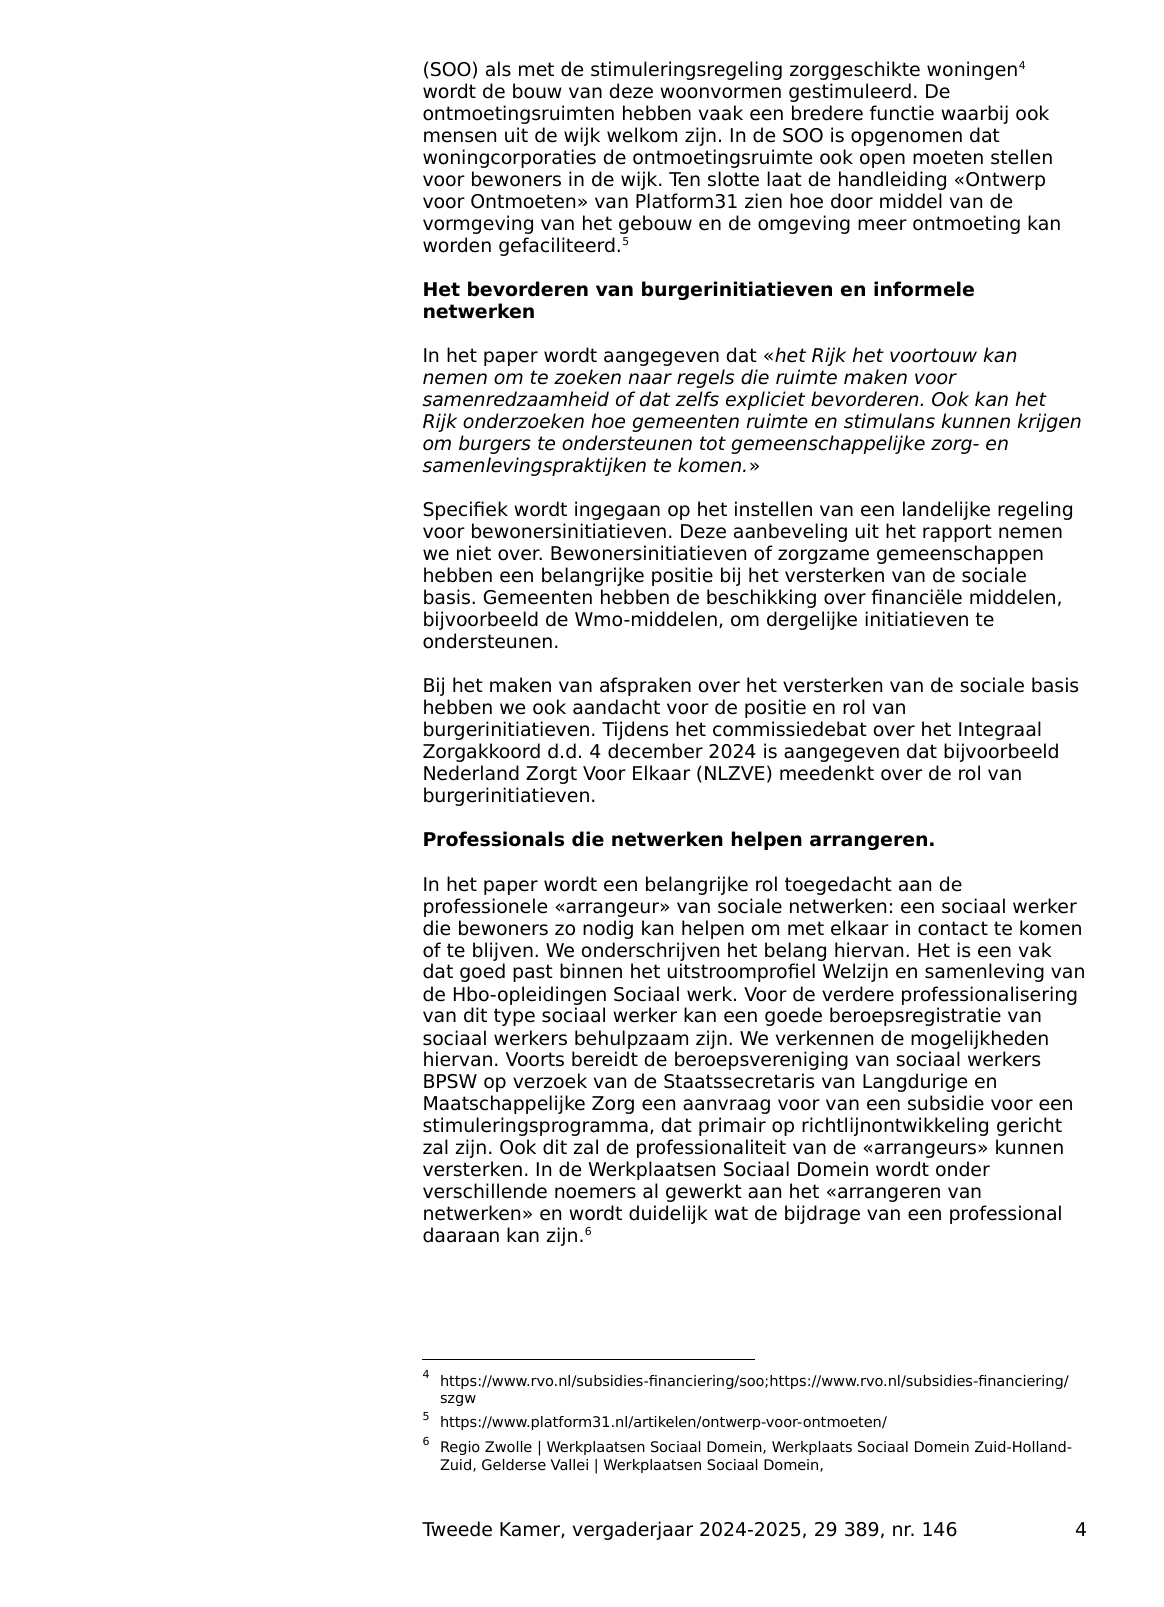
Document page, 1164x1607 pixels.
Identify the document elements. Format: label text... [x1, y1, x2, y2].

text Bij het maken van afspraken over het versterken van de sociale basis hebben we ook aandacht voor de positie en rol van burgerinitiatieven. Tijdens het commissiedebat over het Integraal Zorgakkoord d.d. 4 december 2024 is aangegeven dat bijvoorbeeld Nederland Zorgt Voor Elkaar (NLZVE) meedenkt over de rol van burgerinitiatieven. [422, 675, 1087, 807]
text Specifiek wordt ingegaan op het instellen van een landelijke regeling voor bewonersinitiatieven. Deze aanbeveling uit het rapport nemen we niet over. Bewonersinitiatieven of zorgzame gemeenschappen hebben een belangrijke positie bij het versterken van de sociale basis. Gemeenten hebben de beschikking over financiële middelen, bijvoorbeeld de Wmo-middelen, om dergelijke initiatieven te ondersteunen. [422, 499, 1087, 653]
text (SOO) als met de stimuleringsregeling zorggeschikte woningen wordt de bouw van deze woonvormen gestimuleerd. De ontmoetingsruimten hebben vaak een bredere functie waarbij ook mensen uit de wijk welkom zijn. In de SOO is opgenomen dat woningcorporaties de ontmoetingsruimte ook open moeten stellen voor bewoners in de wijk. Ten slotte laat de handleiding «Ontwerp voor Ontmoeten» van Platform31 zien hoe door middel van de vormgeving van het gebouw en de omgeving meer ontmoeting kan worden gefaciliteerd. [422, 59, 1087, 257]
text In het paper wordt een belangrijke rol toegedacht aan de professionele «arrangeur» van sociale netwerken: een sociaal werker die bewoners zo nodig kan helpen om met elkaar in contact te komen of te blijven. We onderschrijven het belang hiervan. Het is een vak dat goed past binnen het uitstroomprofiel Welzijn en samenleving van de Hbo-opleidingen Sociaal werk. Voor de verdere professionalisering van dit type sociaal werker kan een goede beroepsregistratie van sociaal werkers behulpzaam zijn. We verkennen de mogelijkheden hiervan. Voorts bereidt de beroepsvereniging van sociaal werkers BPSW op verzoek van de Staatssecretaris van Langdurige en Maatschappelijke Zorg een aanvraag voor van een subsidie voor een stimuleringsprogramma, dat primair op richtlijnontwikkeling gericht zal zijn. Ook dit zal de professionaliteit van de «arrangeurs» kunnen versterken. In de Werkplaatsen Sociaal Domein wordt onder verschillende noemers al gewerkt aan het «arrangeren van netwerken» en wordt duidelijk wat de bijdrage van een professional daaraan kan zijn. [422, 873, 1087, 1247]
text In het paper wordt aangegeven dat «het Rijk het voortouw kan nemen om te zoeken naar regels die ruimte maken voor samenredzaamheid of dat zelfs expliciet bevorderen. Ook kan het Rijk onderzoeken hoe gemeenten ruimte en stimulans kunnen krijgen om burgers te ondersteunen tot gemeenschappelijke zorg- en samenlevingspraktijken te komen.» [422, 345, 1087, 477]
text Regio Zwolle | Werkplaatsen Sociaal Domein, Werkplaats Sociaal Domein Zuid-Holland-Zuid, Gelderse Vallei | Werkplaatsen Sociaal Domein, [422, 1435, 1087, 1474]
subtitle Het bevorderen van burgerinitiatieven en informele netwerken [422, 279, 1087, 323]
text https://www.platform31.nl/artikelen/ontwerp-voor-ontmoeten/ [422, 1410, 1087, 1432]
subtitle Professionals die netwerken helpen arrangeren. [422, 829, 1087, 851]
text https://www.rvo.nl/subsidies-financiering/soo;https://www.rvo.nl/subsidies-financiering/szgw [422, 1368, 1087, 1407]
